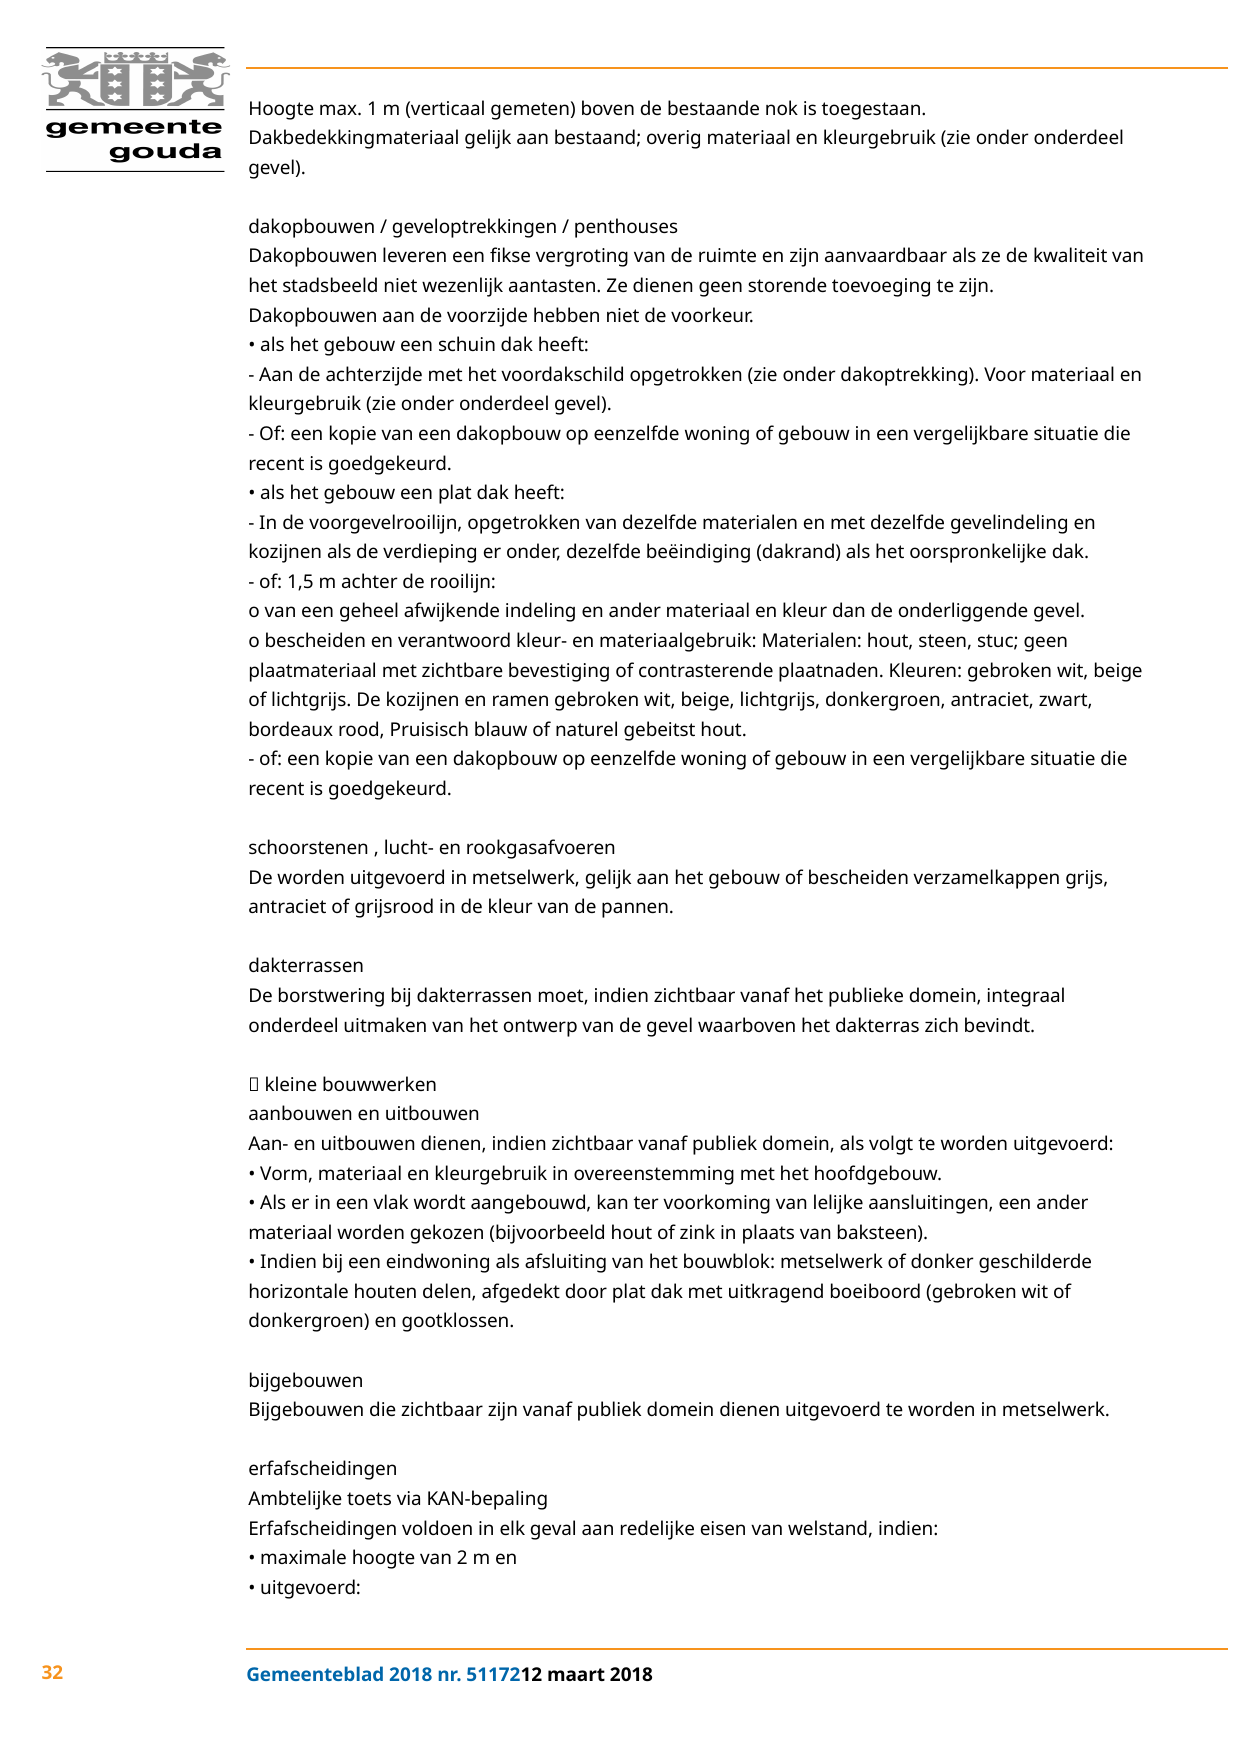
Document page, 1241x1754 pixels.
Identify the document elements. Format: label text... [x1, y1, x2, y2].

text dakterrassen [248, 953, 1152, 978]
text • Indien bij een eindwoning als afsluiting van het bouwblok: metselwerk of donker geschilderde horizontale houten delen, afgedekt door plat dak met uitkragend boeiboord (gebroken wit of donkergroen) en gootklossen. [248, 1248, 1152, 1333]
text - In de voorgevelrooilijn, opgetrokken van dezelfde materialen en met dezelfde gevelindeling en kozijnen als de verdieping er onder, dezelfde beëindiging (dakrand) als het oorspronkelijke dak. [248, 509, 1152, 564]
text • als het gebouw een plat dak heeft: [248, 479, 1152, 505]
text • Als er in een vlak wordt aangebouwd, kan ter voorkoming van lelijke aansluitingen, een ander materiaal worden gekozen (bijvoorbeeld hout of zink in plaats van baksteen). [248, 1189, 1152, 1245]
text • uitgevoerd: [248, 1574, 1152, 1600]
text Aan- en uitbouwen dienen, indien zichtbaar vanaf publiek domein, als volgt te worden uitgevoerd: [248, 1130, 1152, 1156]
text schoorstenen , lucht- en rookgasafvoeren [248, 834, 1152, 860]
text erfafscheidingen [248, 1456, 1152, 1481]
text bijgebouwen [248, 1367, 1152, 1393]
text dakopbouwen / geveloptrekkingen / penthouses [248, 213, 1152, 239]
text • Vorm, materiaal en kleurgebruik in overeenstemming met het hoofdgebouw. [248, 1160, 1152, 1186]
text - of: een kopie van een dakopbouw op eenzelfde woning of gebouw in een vergelijkbare situatie die recent is goedgekeurd. [248, 746, 1152, 801]
text Dakopbouwen aan de voorzijde hebben niet de voorkeur. [248, 302, 1152, 328]
text De worden uitgevoerd in metselwerk, gelijk aan het gebouw of bescheiden verzamelkappen grijs, antraciet of grijsrood in de kleur van de pannen. [248, 864, 1152, 919]
text o van een geheel afwijkende indeling en ander materiaal en kleur dan de onderliggende gevel. [248, 598, 1152, 623]
text Bijgebouwen die zichtbaar zijn vanaf publiek domein dienen uitgevoerd te worden in metselwerk. [248, 1396, 1152, 1422]
text Dakopbouwen leveren een fikse vergroting van de ruimte en zijn aanvaardbaar als ze de kwaliteit van het stadsbeeld niet wezenlijk aantasten. Ze dienen geen storende toevoeging te zijn. [248, 243, 1152, 298]
text Ambtelijke toets via KAN-bepaling [248, 1485, 1152, 1511]
text - of: 1,5 m achter de rooilijn: [248, 568, 1152, 594]
text Dakbedekkingmateriaal gelijk aan bestaand; overig materiaal en kleurgebruik (zie onder onderdeel gevel). [248, 124, 1152, 180]
text o bescheiden en verantwoord kleur- en materiaalgebruik: Materialen: hout, steen, stuc; geen plaatmateriaal met zichtbare bevestiging of contrasterende plaatnaden. Kleuren: gebroken wit, beige of lichtgrijs. De kozijnen en ramen gebroken wit, beige, lichtgrijs, donkergroen, antraciet, zwart, bordeaux rood, Pruisisch blauw of naturel gebeitst hout. [248, 627, 1152, 742]
text - Of: een kopie van een dakopbouw op eenzelfde woning of gebouw in een vergelijkbare situatie die recent is goedgekeurd. [248, 420, 1152, 476]
text De borstwering bij dakterrassen moet, indien zichtbaar vanaf het publieke domein, integraal onderdeel uitmaken van het ontwerp van de gevel waarboven het dakterras zich bevindt. [248, 982, 1152, 1038]
text  kleine bouwwerken [248, 1071, 1152, 1097]
text • als het gebouw een schuin dak heeft: [248, 331, 1152, 357]
text • maximale hoogte van 2 m en [248, 1544, 1152, 1570]
text Erfafscheidingen voldoen in elk geval aan redelijke eisen van welstand, indien: [248, 1515, 1152, 1541]
text aanbouwen en uitbouwen [248, 1101, 1152, 1126]
picture [41, 47, 231, 172]
text Hoogte max. 1 m (verticaal gemeten) boven de bestaande nok is toegestaan. [248, 95, 1152, 121]
text - Aan de achterzijde met het voordakschild opgetrokken (zie onder dakoptrekking). Voor materiaal en kleurgebruik (zie onder onderdeel gevel). [248, 361, 1152, 416]
